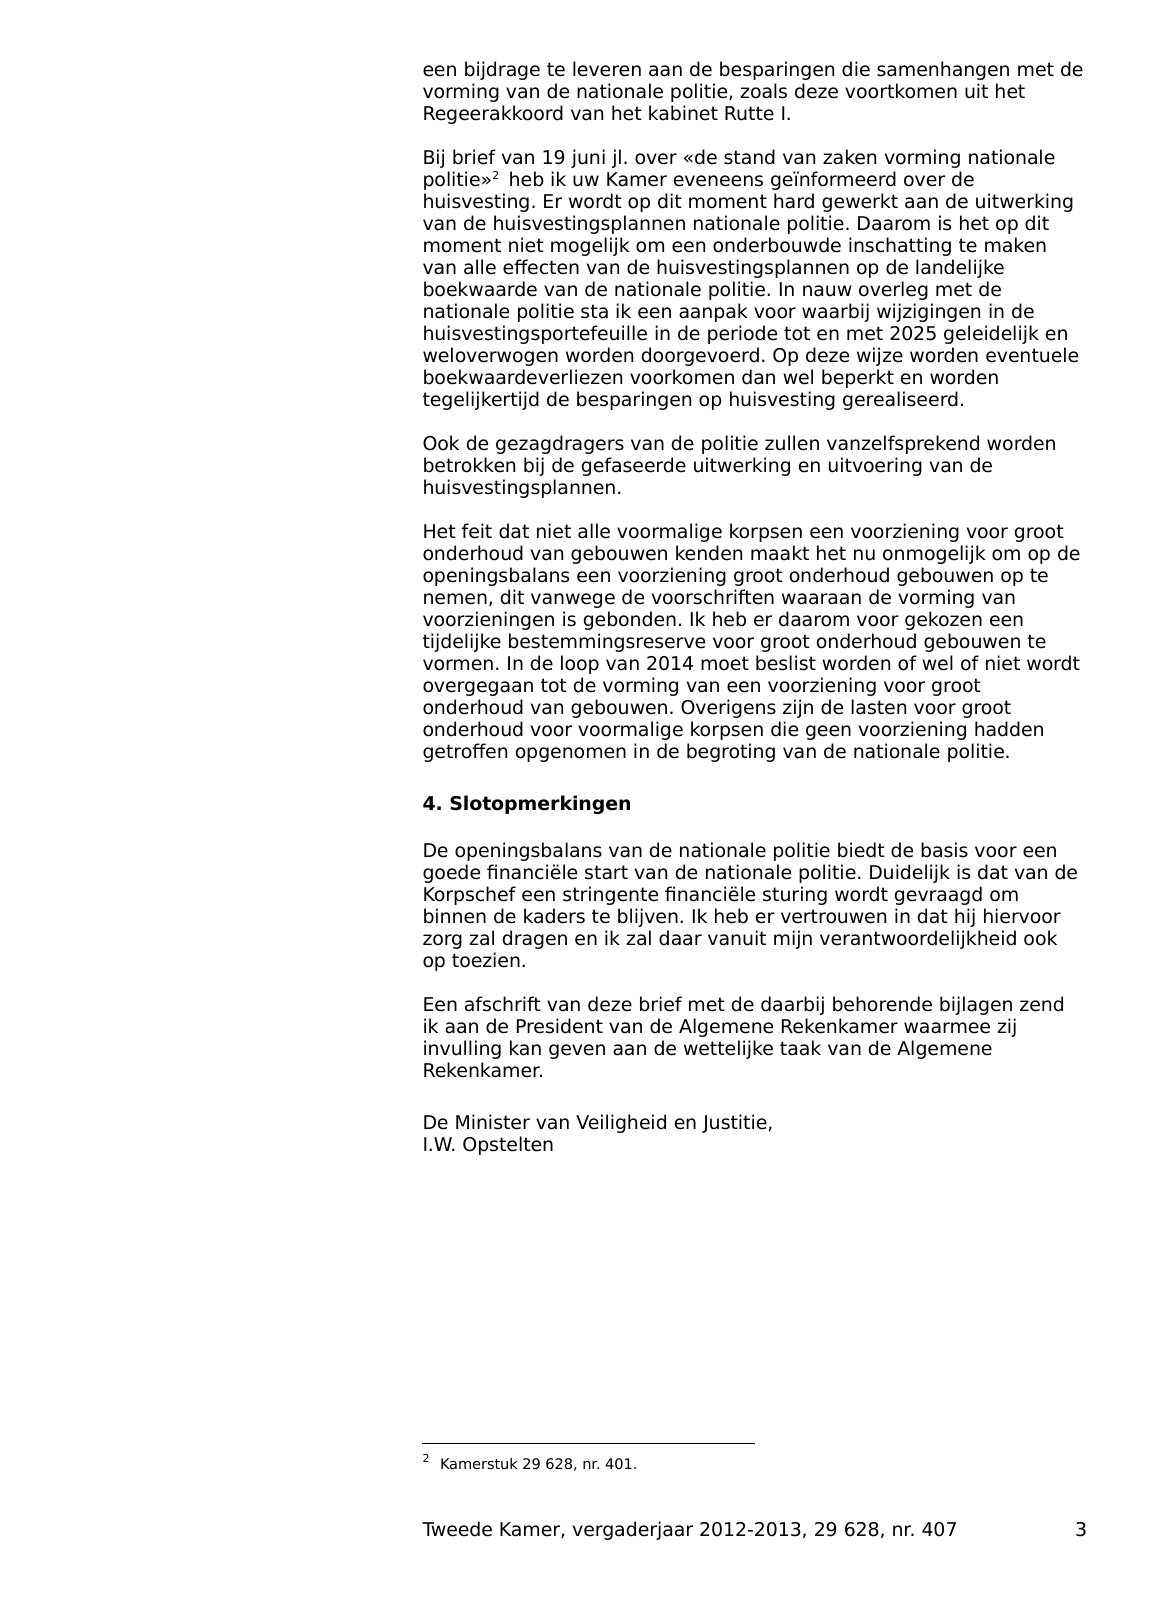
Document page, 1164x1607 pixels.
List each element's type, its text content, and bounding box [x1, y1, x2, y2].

text Kamerstuk 29 628, nr. 401. [422, 1452, 1087, 1474]
text een bijdrage te leveren aan de besparingen die samenhangen met de vorming van de nationale politie, zoals deze voortkomen uit het Regeerakkoord van het kabinet Rutte I. [422, 59, 1087, 125]
text De Minister van Veiligheid en Justitie, I.W. Opstelten [422, 1112, 1087, 1156]
text De openingsbalans van de nationale politie biedt de basis voor een goede financiële start van de nationale politie. Duidelijk is dat van de Korpschef een stringente financiële sturing wordt gevraagd om binnen de kaders te blijven. Ik heb er vertrouwen in dat hij hiervoor zorg zal dragen en ik zal daar vanuit mijn verantwoordelijkheid ook op toezien. [422, 840, 1087, 972]
text Bij brief van 19 juni jl. over «de stand van zaken vorming nationale politie» heb ik uw Kamer eveneens geïnformeerd over de huisvesting. Er wordt op dit moment hard gewerkt aan de uitwerking van de huisvestingsplannen nationale politie. Daarom is het op dit moment niet mogelijk om een onderbouwde inschatting te maken van alle effecten van de huisvestingsplannen op de landelijke boekwaarde van de nationale politie. In nauw overleg met de nationale politie sta ik een aanpak voor waarbij wijzigingen in de huisvestingsportefeuille in de periode tot en met 2025 geleidelijk en weloverwogen worden doorgevoerd. Op deze wijze worden eventuele boekwaardeverliezen voorkomen dan wel beperkt en worden tegelijkertijd de besparingen op huisvesting gerealiseerd. [422, 147, 1087, 411]
subtitle 4. Slotopmerkingen [422, 793, 1087, 815]
text Het feit dat niet alle voormalige korpsen een voorziening voor groot onderhoud van gebouwen kenden maakt het nu onmogelijk om op de openingsbalans een voorziening groot onderhoud gebouwen op te nemen, dit vanwege de voorschriften waaraan de vorming van voorzieningen is gebonden. Ik heb er daarom voor gekozen een tijdelijke bestemmingsreserve voor groot onderhoud gebouwen te vormen. In de loop van 2014 moet beslist worden of wel of niet wordt overgegaan tot de vorming van een voorziening voor groot onderhoud van gebouwen. Overigens zijn de lasten voor groot onderhoud voor voormalige korpsen die geen voorziening hadden getroffen opgenomen in de begroting van de nationale politie. [422, 521, 1087, 763]
text Ook de gezagdragers van de politie zullen vanzelfsprekend worden betrokken bij de gefaseerde uitwerking en uitvoering van de huisvestingsplannen. [422, 433, 1087, 499]
text Een afschrift van deze brief met de daarbij behorende bijlagen zend ik aan de President van de Algemene Rekenkamer waarmee zij invulling kan geven aan de wettelijke taak van de Algemene Rekenkamer. [422, 994, 1087, 1082]
